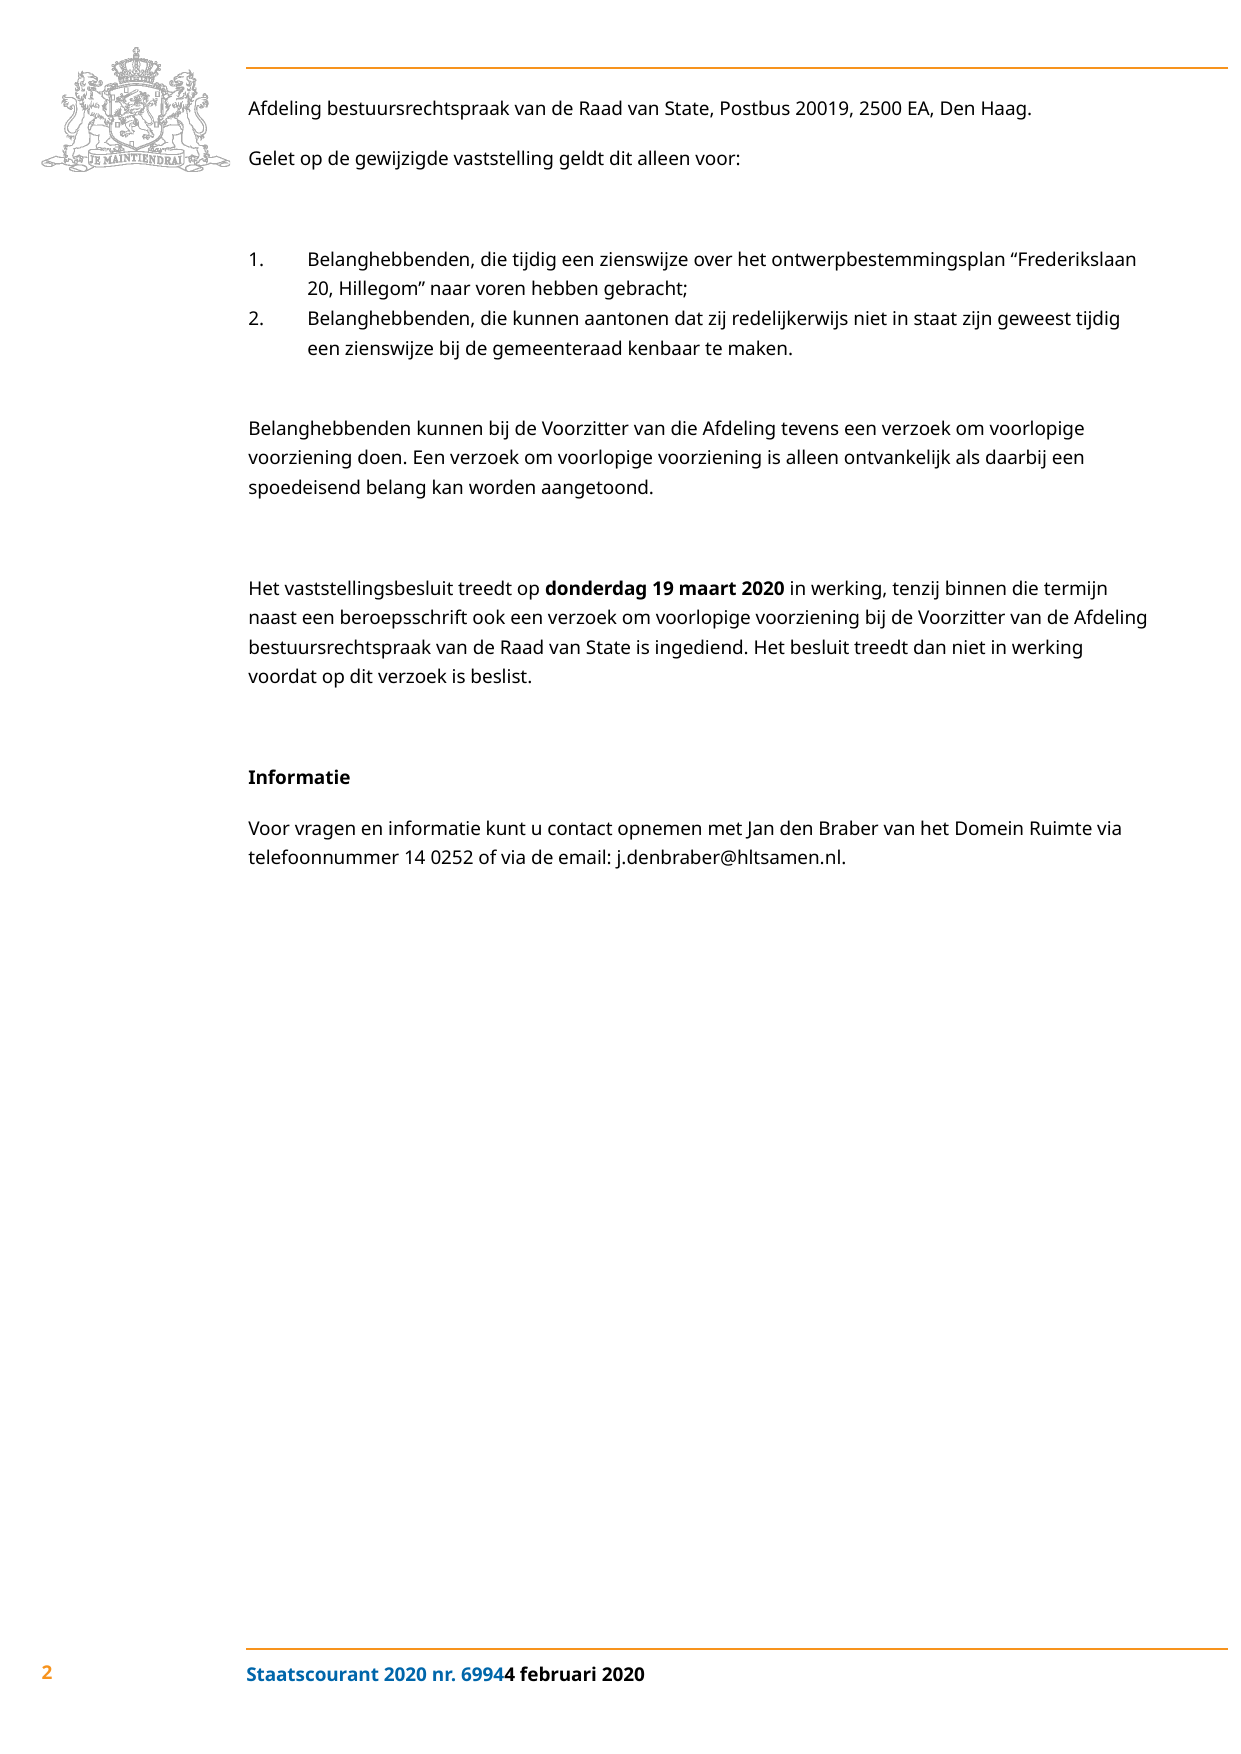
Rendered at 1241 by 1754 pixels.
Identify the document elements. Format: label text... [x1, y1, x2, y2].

text Gelet op de gewijzigde vaststelling geldt dit alleen voor: [248, 145, 1152, 171]
text Belanghebbenden kunnen bij de Voorzitter van die Afdeling tevens een verzoek om voorlopige voorziening doen. Een verzoek om voorlopige voorziening is alleen ontvankelijk als daarbij een spoedeisend belang kan worden aangetoond. [248, 415, 1152, 500]
text Het vaststellingsbesluit treedt op donderdag 19 maart 2020 in werking, tenzij binnen die termijn naast een beroepsschrift ook een verzoek om voorlopige voorziening bij de Voorzitter van de Afdeling bestuursrechtspraak van de Raad van State is ingediend. Het besluit treedt dan niet in werking voordat op dit verzoek is beslist. [248, 575, 1152, 689]
picture [41, 47, 231, 172]
text Afdeling bestuursrechtspraak van de Raad van State, Postbus 20019, 2500 EA, Den Haag. [248, 95, 1152, 121]
list Belanghebbenden, die tijdig een zienswijze over het ontwerpbestemmingsplan “Frederikslaan 20, Hillegom” naar voren hebben gebracht; [248, 246, 1152, 301]
list Belanghebbenden, die kunnen aantonen dat zij redelijkerwijs niet in staat zijn geweest tijdig een zienswijze bij de gemeenteraad kenbaar te maken. [248, 305, 1152, 361]
text Informatie [248, 764, 1152, 790]
text Voor vragen en informatie kunt u contact opnemen met Jan den Braber van het Domein Ruimte via telefoonnummer 14 0252 of via de email: j.denbraber@hltsamen.nl. [248, 815, 1152, 870]
